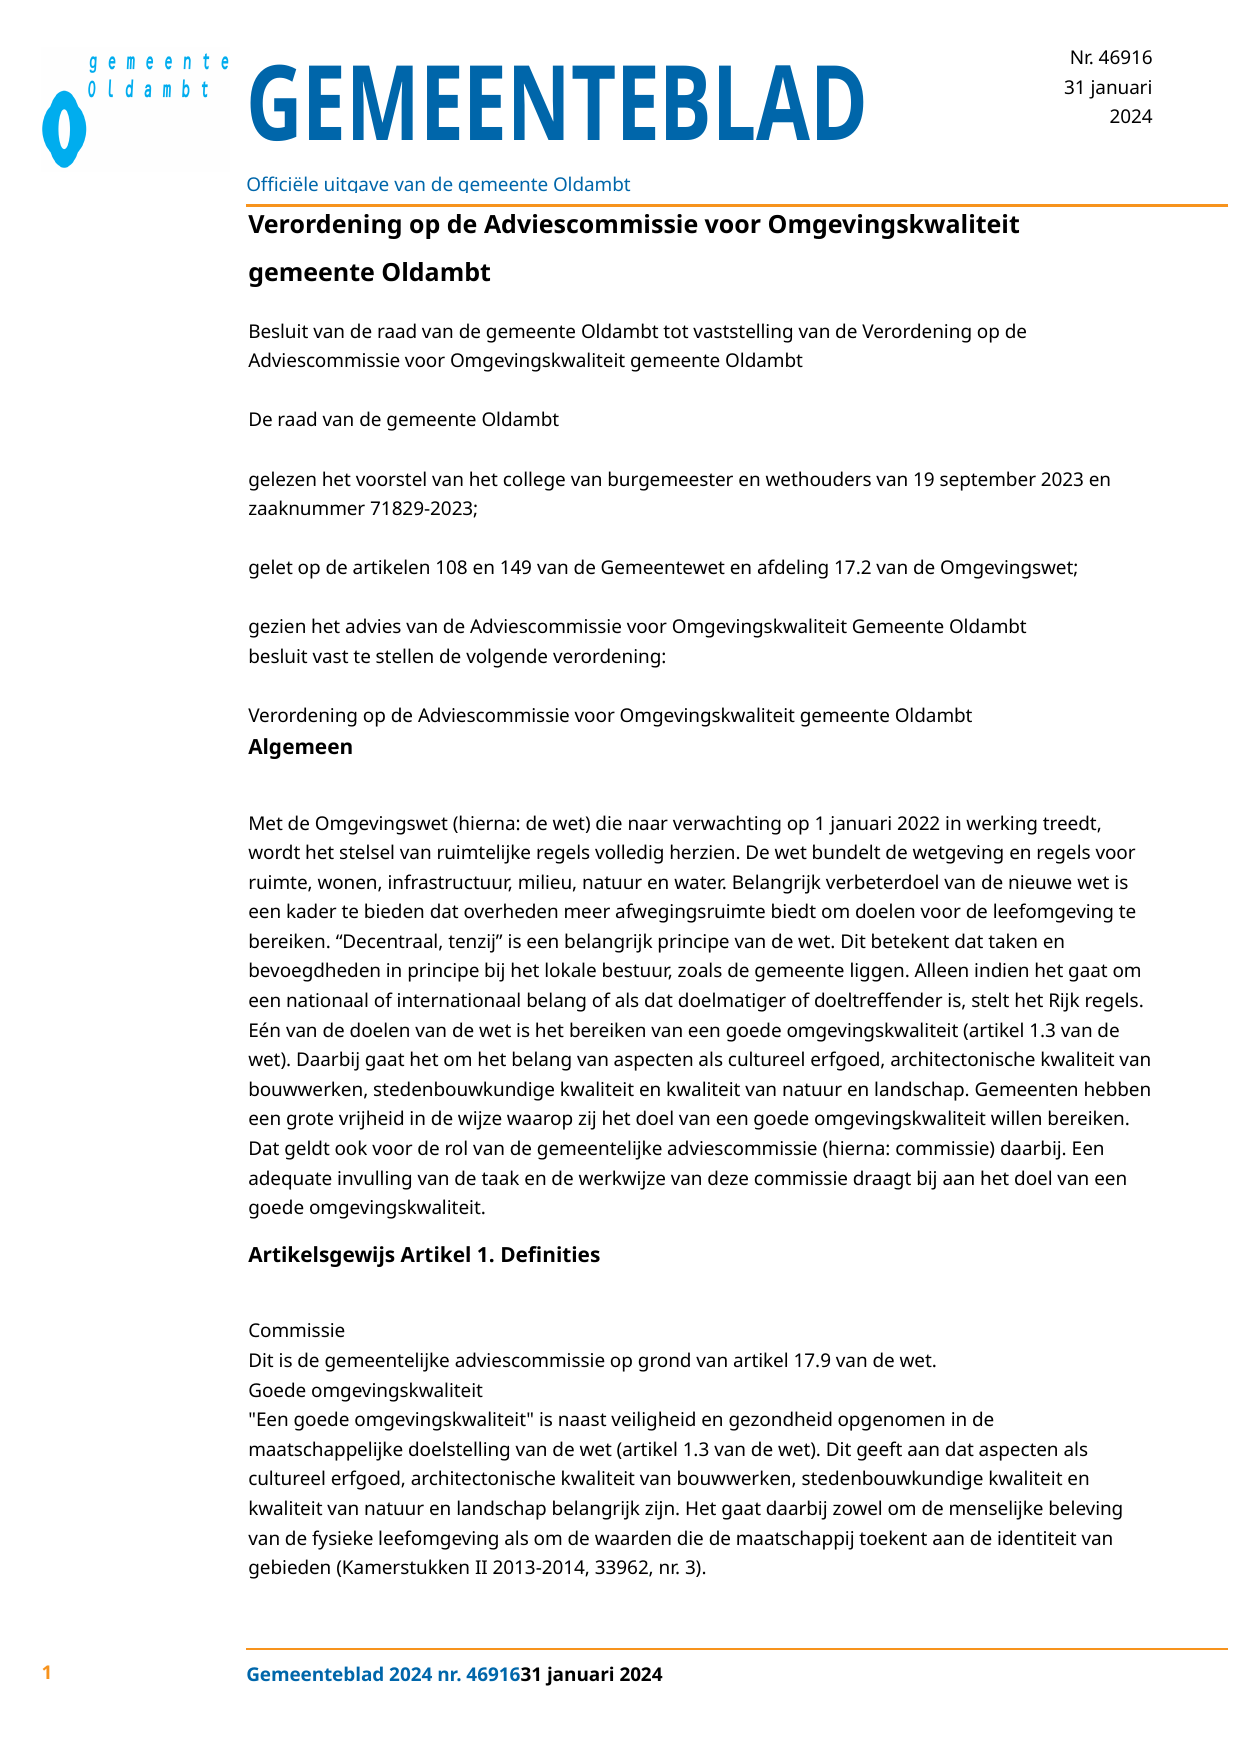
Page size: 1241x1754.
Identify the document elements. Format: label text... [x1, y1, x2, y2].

text gezien het advies van de Adviescommissie voor Omgevingskwaliteit Gemeente Oldambt [248, 614, 1152, 639]
text gelezen het voorstel van het college van burgemeester en wethouders van 19 september 2023 en zaaknummer 71829-2023; [248, 466, 1152, 521]
text Dit is de gemeentelijke adviescommissie op grond van artikel 17.9 van de wet. [248, 1347, 1152, 1373]
text Algemeen [248, 732, 1152, 761]
text "Een goede omgevingskwaliteit" is naast veiligheid en gezondheid opgenomen in de maatschappelijke doelstelling van de wet (artikel 1.3 van de wet). Dit geeft aan dat aspecten als cultureel erfgoed, architectonische kwaliteit van bouwwerken, stedenbouwkundige kwaliteit en kwaliteit van natuur en landschap belangrijk zijn. Het gaat daarbij zowel om de menselijke beleving van de fysieke leefomgeving als om de waarden die de maatschappij toekent aan de identiteit van gebieden (Kamerstukken II 2013-2014, 33962, nr. 3). [248, 1406, 1152, 1580]
text De raad van de gemeente Oldambt [248, 407, 1152, 432]
text Eén van de doelen van de wet is het bereiken van een goede omgevingskwaliteit (artikel 1.3 van de wet). Daarbij gaat het om het belang van aspecten als cultureel erfgoed, architectonische kwaliteit van bouwwerken, stedenbouwkundige kwaliteit en kwaliteit van natuur en landschap. Gemeenten hebben een grote vrijheid in de wijze waarop zij het doel van een goede omgevingskwaliteit willen bereiken. Dat geldt ook voor de rol van de gemeentelijke adviescommissie (hierna: commissie) daarbij. Een adequate invulling van de taak en de werkwijze van deze commissie draagt bij aan het doel van een goede omgevingskwaliteit. [248, 1017, 1152, 1220]
text Verordening op de Adviescommissie voor Omgevingskwaliteit gemeente Oldambt [248, 702, 1152, 728]
text Goede omgevingskwaliteit [248, 1377, 1152, 1403]
text Commissie [248, 1318, 1152, 1343]
text gelet op de artikelen 108 en 149 van de Gemeentewet en afdeling 17.2 van de Omgevingswet; [248, 554, 1152, 580]
text Artikelsgewijs Artikel 1. Definities [248, 1240, 1152, 1268]
picture [41, 47, 231, 172]
text Verordening op de Adviescommissie voor Omgevingskwaliteit gemeente Oldambt [248, 207, 1152, 288]
text Met de Omgevingswet (hierna: de wet) die naar verwachting op 1 januari 2022 in werking treedt, wordt het stelsel van ruimtelijke regels volledig herzien. De wet bundelt de wetgeving en regels voor ruimte, wonen, infrastructuur, milieu, natuur en water. Belangrijk verbeterdoel van de nieuwe wet is een kader te bieden dat overheden meer afwegingsruimte biedt om doelen voor de leefomgeving te bereiken. “Decentraal, tenzij” is een belangrijk principe van de wet. Dit betekent dat taken en bevoegdheden in principe bij het lokale bestuur, zoals de gemeente liggen. Alleen indien het gaat om een nationaal of internationaal belang of als dat doelmatiger of doeltreffender is, stelt het Rijk regels. [248, 810, 1152, 1013]
text Besluit van de raad van de gemeente Oldambt tot vaststelling van de Verordening op de Adviescommissie voor Omgevingskwaliteit gemeente Oldambt [248, 318, 1152, 373]
text besluit vast te stellen de volgende verordening: [248, 643, 1152, 669]
